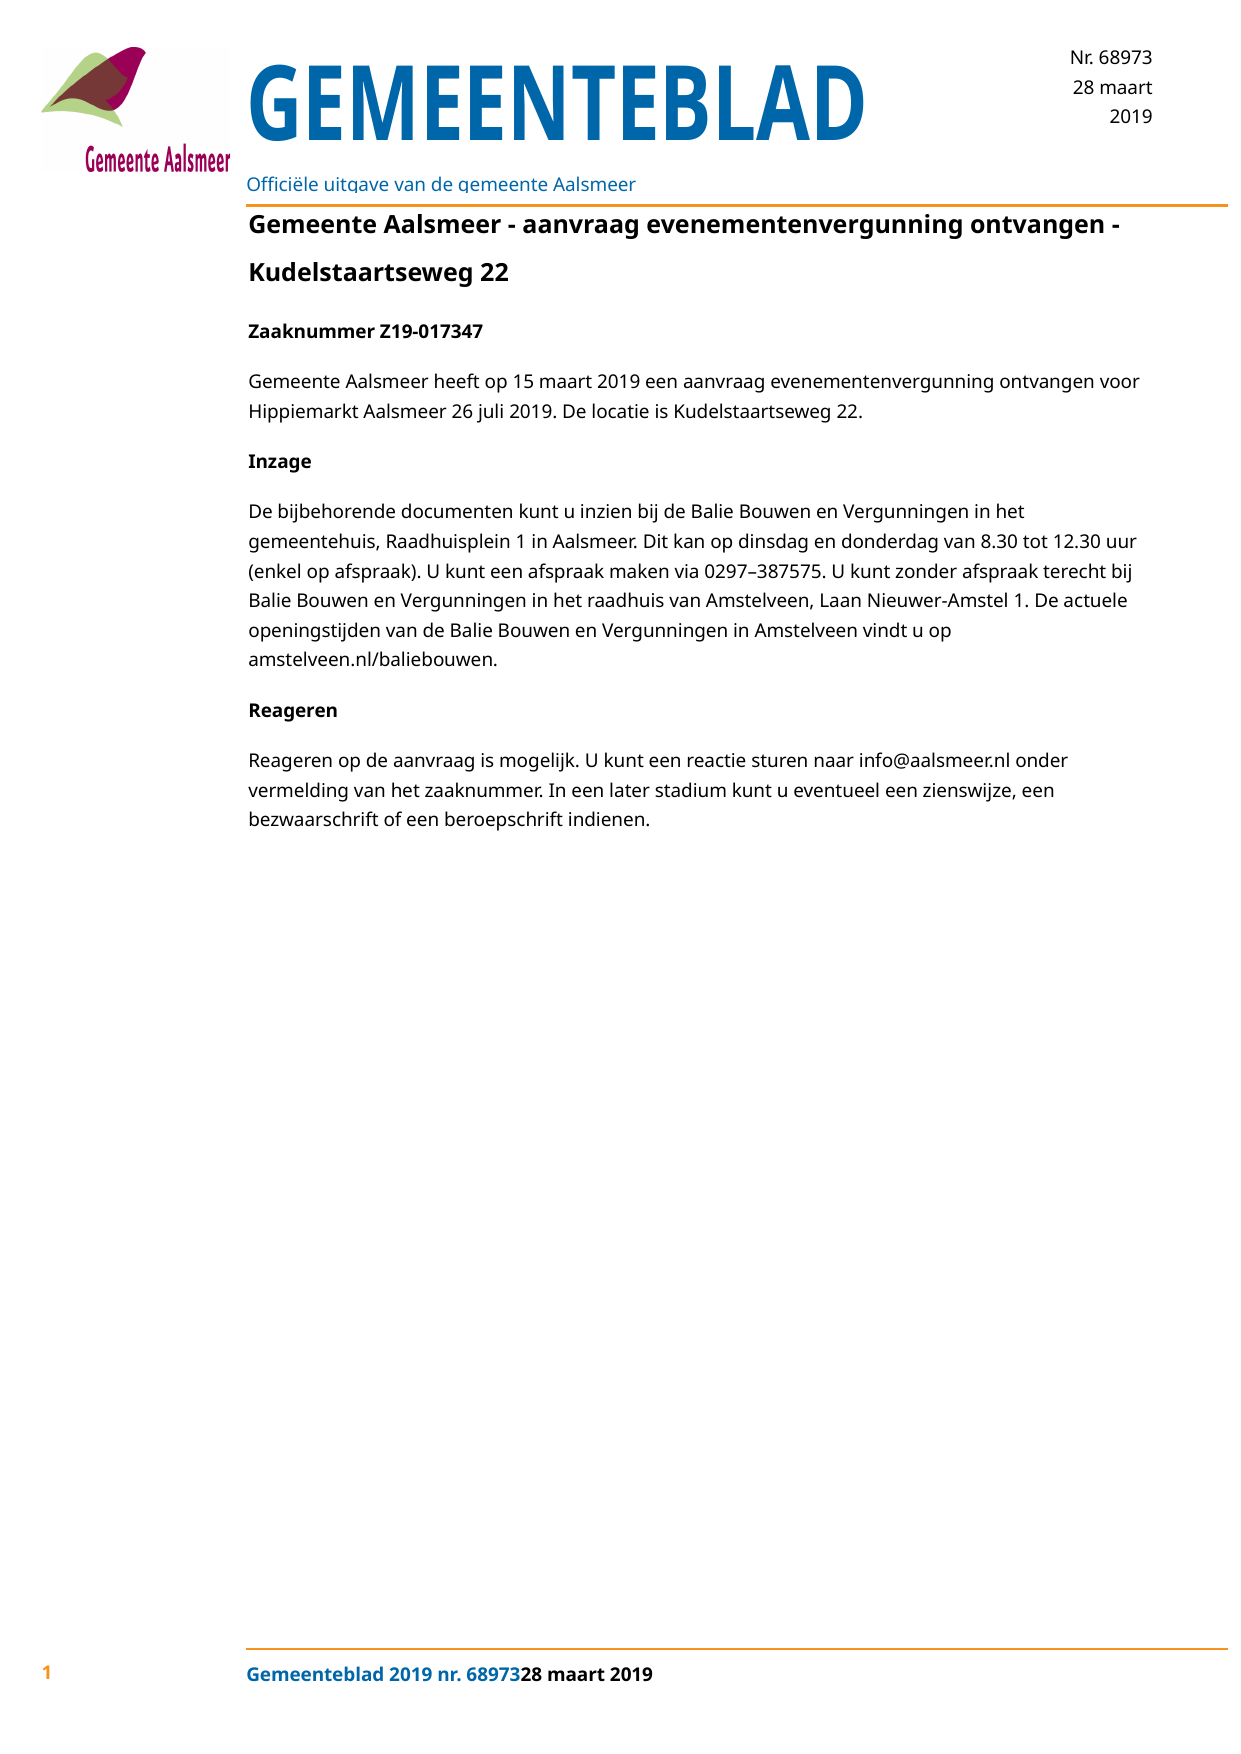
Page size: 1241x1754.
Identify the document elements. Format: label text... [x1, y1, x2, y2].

text Zaaknummer Z19-017347 [248, 318, 1152, 344]
text Inzage [248, 448, 1152, 474]
text Reageren op de aanvraag is mogelijk. U kunt een reactie sturen naar info@aalsmeer.nl onder vermelding van het zaaknummer. In een later stadium kunt u eventueel een zienswijze, een bezwaarschrift of een beroepschrift indienen. [248, 747, 1152, 832]
text Gemeente Aalsmeer heeft op 15 maart 2019 een aanvraag evenementenvergunning ontvangen voor Hippiemarkt Aalsmeer 26 juli 2019. De locatie is Kudelstaartseweg 22. [248, 368, 1152, 424]
text Reageren [248, 697, 1152, 723]
text De bijbehorende documenten kunt u inzien bij de Balie Bouwen en Vergunningen in het gemeentehuis, Raadhuisplein 1 in Aalsmeer. Dit kan op dinsdag en donderdag van 8.30 tot 12.30 uur (enkel op afspraak). U kunt een afspraak maken via 0297–387575. U kunt zonder afspraak terecht bij Balie Bouwen en Vergunningen in het raadhuis van Amstelveen, Laan Nieuwer-Amstel 1. De actuele openingstijden van de Balie Bouwen en Vergunningen in Amstelveen vindt u op amstelveen.nl/baliebouwen. [248, 499, 1152, 672]
text Gemeente Aalsmeer - aanvraag evenementenvergunning ontvangen - Kudelstaartseweg 22 [248, 207, 1152, 288]
picture [41, 47, 231, 172]
